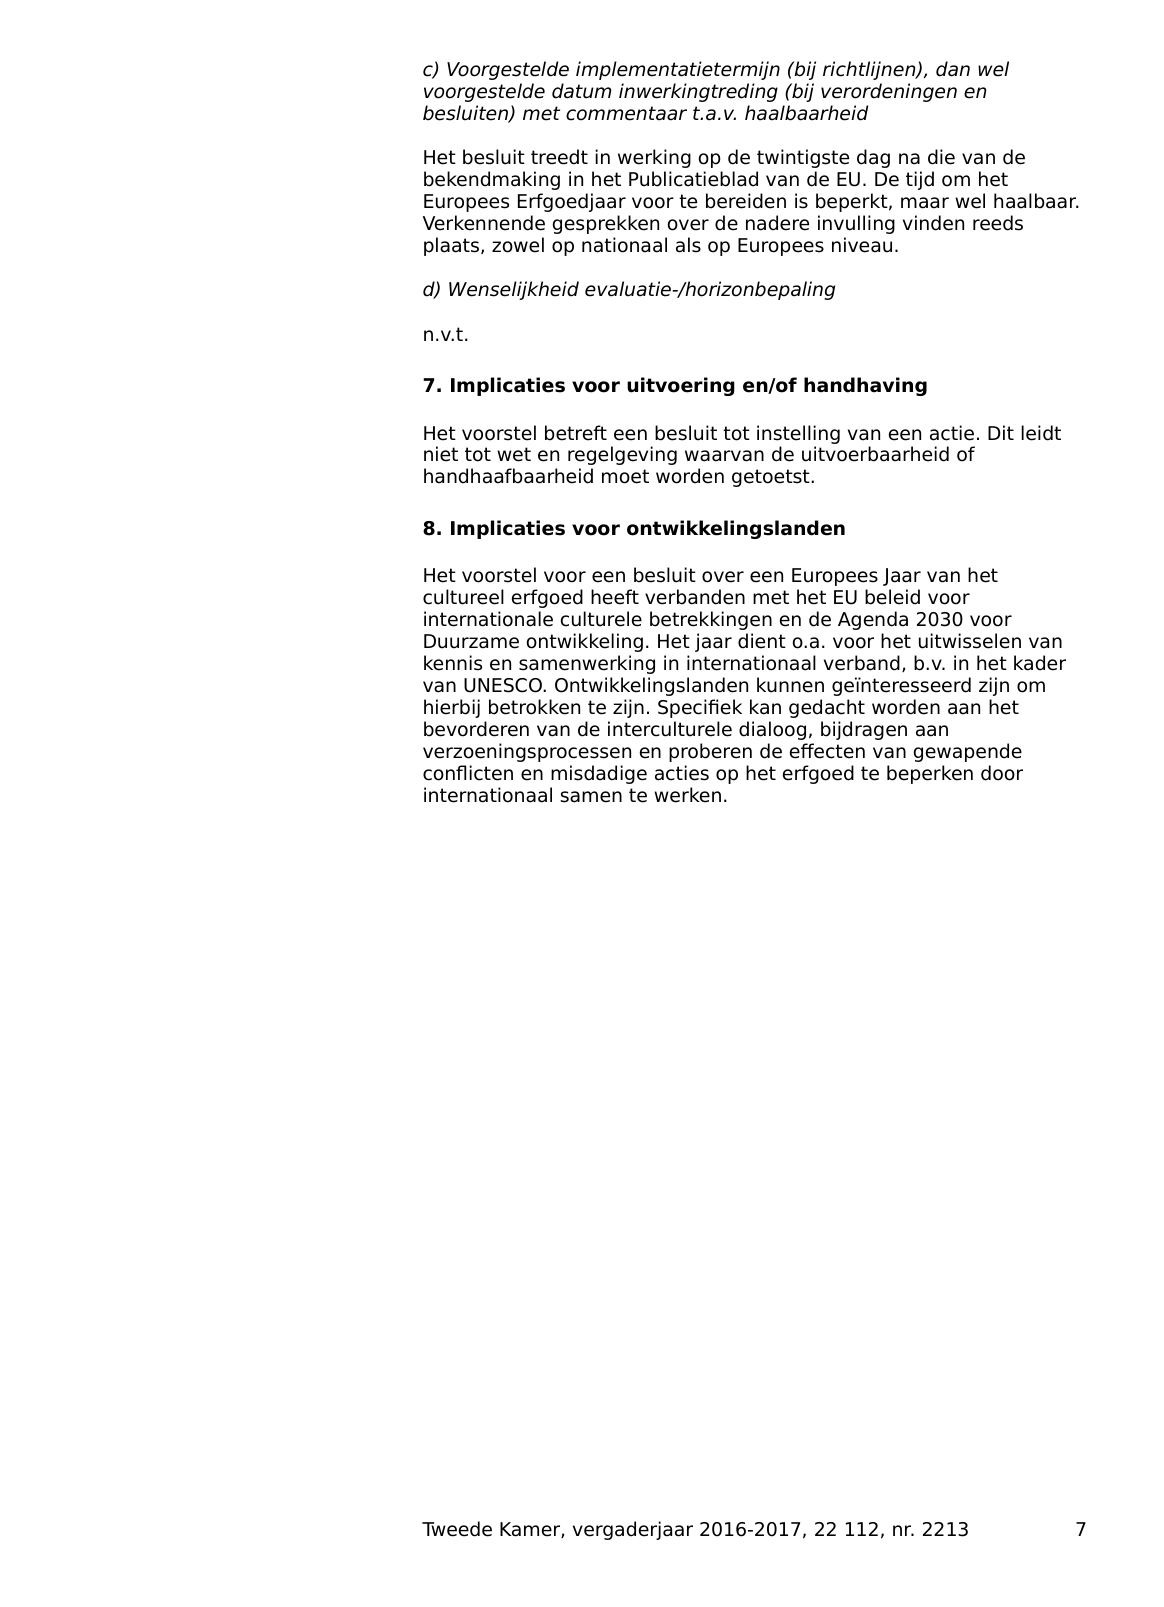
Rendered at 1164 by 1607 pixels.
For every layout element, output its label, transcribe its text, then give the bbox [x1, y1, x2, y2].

text Het voorstel voor een besluit over een Europees Jaar van het cultureel erfgoed heeft verbanden met het EU beleid voor internationale culturele betrekkingen en de Agenda 2030 voor Duurzame ontwikkeling. Het jaar dient o.a. voor het uitwisselen van kennis en samenwerking in internationaal verband, b.v. in het kader van UNESCO. Ontwikkelingslanden kunnen geïnteresseerd zijn om hierbij betrokken te zijn. Specifiek kan gedacht worden aan het bevorderen van de interculturele dialoog, bijdragen aan verzoeningsprocessen en proberen de effecten van gewapende conflicten en misdadige acties op het erfgoed te beperken door internationaal samen te werken. [422, 565, 1087, 807]
subtitle d) Wenselijkheid evaluatie-/horizonbepaling [422, 279, 1087, 301]
text Het voorstel betreft een besluit tot instelling van een actie. Dit leidt niet tot wet en regelgeving waarvan de uitvoerbaarheid of handhaafbaarheid moet worden getoetst. [422, 422, 1087, 488]
subtitle 7. Implicaties voor uitvoering en/of handhaving [422, 375, 1087, 397]
text n.v.t. [422, 323, 1087, 345]
subtitle c) Voorgestelde implementatietermijn (bij richtlijnen), dan wel voorgestelde datum inwerkingtreding (bij verordeningen en besluiten) met commentaar t.a.v. haalbaarheid [422, 59, 1087, 125]
text Het besluit treedt in werking op de twintigste dag na die van de bekendmaking in het Publicatieblad van de EU. De tijd om het Europees Erfgoedjaar voor te bereiden is beperkt, maar wel haalbaar. Verkennende gesprekken over de nadere invulling vinden reeds plaats, zowel op nationaal als op Europees niveau. [422, 147, 1087, 257]
subtitle 8. Implicaties voor ontwikkelingslanden [422, 518, 1087, 540]
